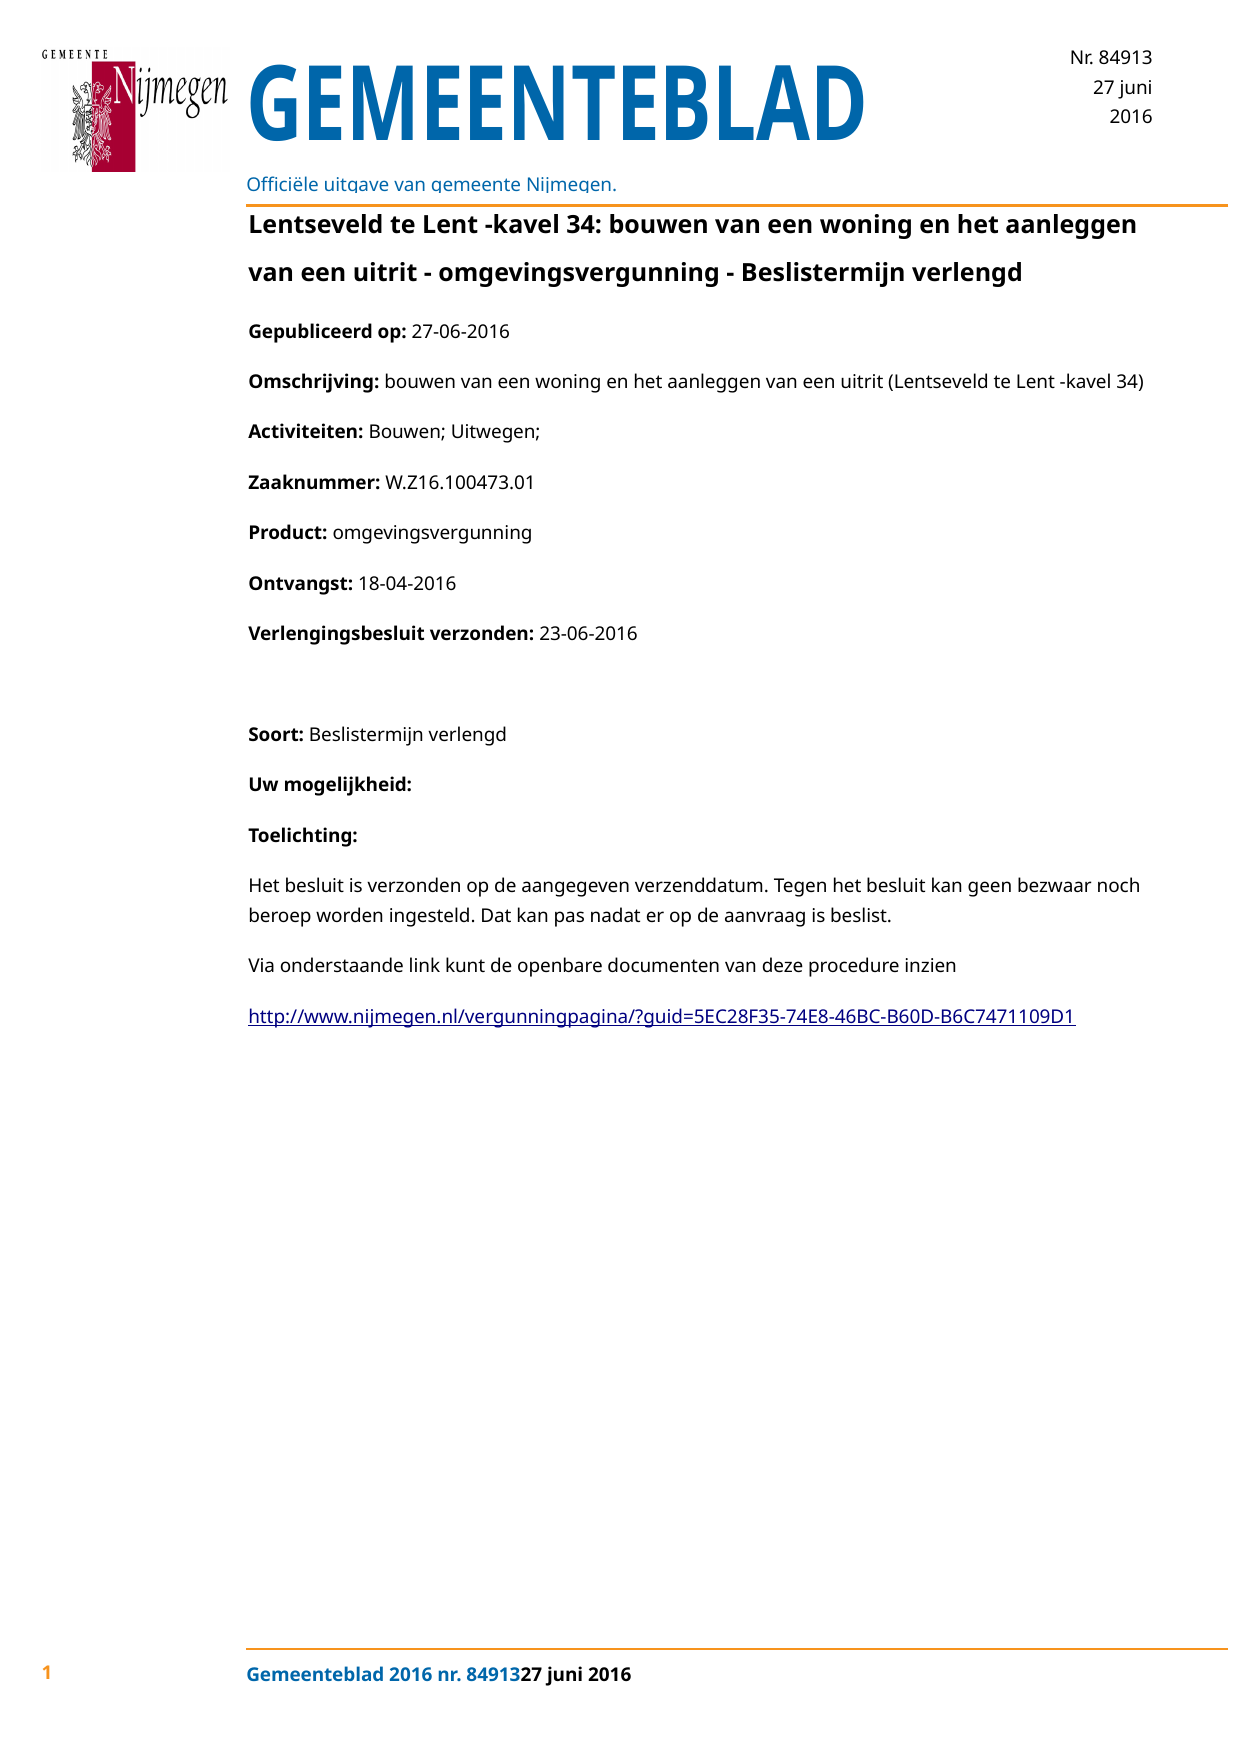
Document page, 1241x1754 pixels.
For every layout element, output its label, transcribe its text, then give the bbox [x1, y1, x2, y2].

text Ontvangst: 18-04-2016 [248, 570, 1152, 596]
text Via onderstaande link kunt de openbare documenten van deze procedure inzien [248, 952, 1152, 978]
text Omschrijving: bouwen van een woning en het aanleggen van een uitrit (Lentseveld te Lent -kavel 34) [248, 368, 1152, 394]
text Het besluit is verzonden op de aangegeven verzenddatum. Tegen het besluit kan geen bezwaar noch beroep worden ingesteld. Dat kan pas nadat er op de aanvraag is beslist. [248, 872, 1152, 928]
text Soort: Beslistermijn verlengd [248, 721, 1152, 747]
picture [41, 47, 231, 172]
text Lentseveld te Lent -kavel 34: bouwen van een woning en het aanleggen van een uitrit - omgevingsvergunning - Beslistermijn verlengd [248, 207, 1152, 288]
text Verlengingsbesluit verzonden: 23-06-2016 [248, 620, 1152, 646]
text Gepubliceerd op: 27-06-2016 [248, 318, 1152, 344]
text Uw mogelijkheid: [248, 772, 1152, 797]
text http://www.nijmegen.nl/vergunningpagina/?guid=5EC28F35-74E8-46BC-B60D-B6C7471109D1 [248, 1003, 1152, 1029]
text Zaaknummer: W.Z16.100473.01 [248, 469, 1152, 495]
text Activiteiten: Bouwen; Uitwegen; [248, 419, 1152, 444]
text Toelichting: [248, 822, 1152, 848]
text Product: omgevingsvergunning [248, 519, 1152, 545]
